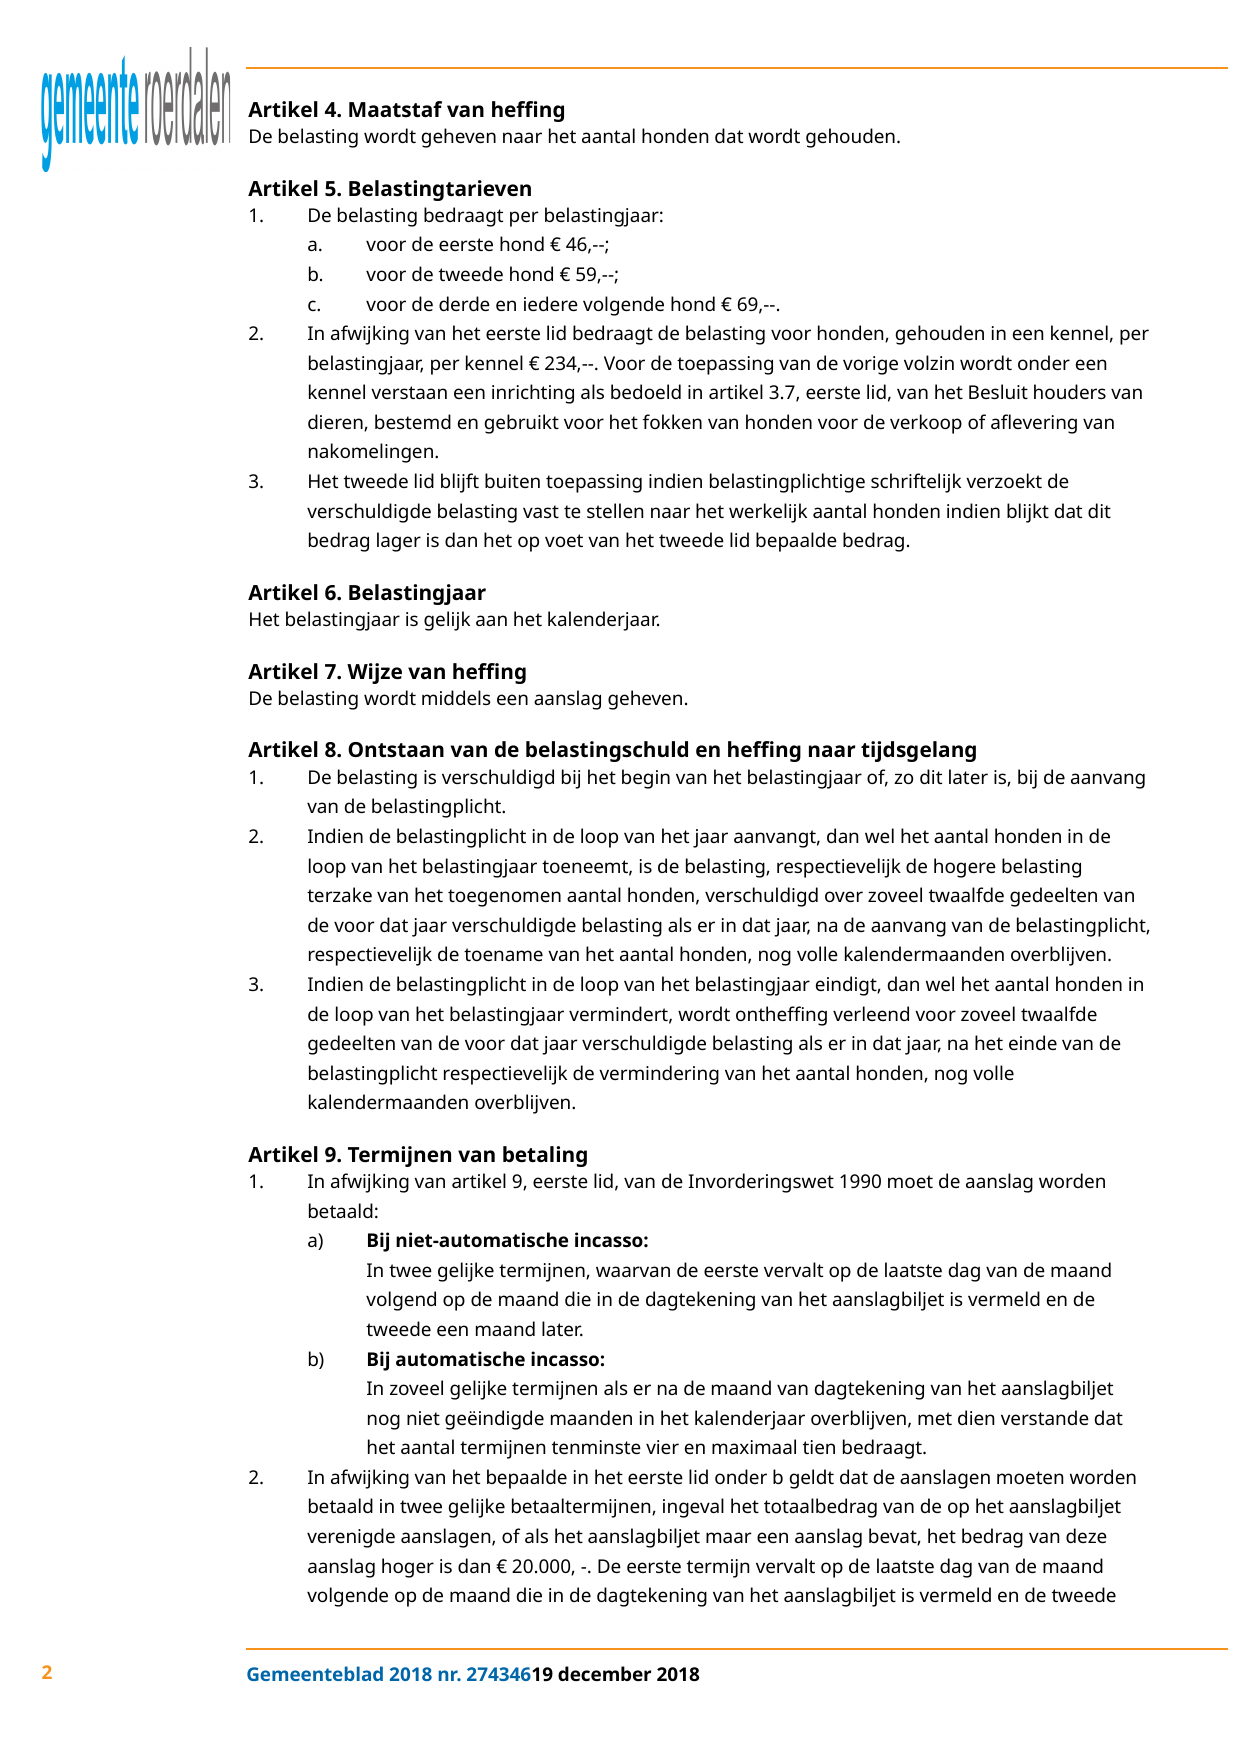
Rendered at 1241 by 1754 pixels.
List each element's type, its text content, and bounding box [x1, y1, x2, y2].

list In afwijking van het bepaalde in het eerste lid onder b geldt dat de aanslagen moeten worden betaald in twee gelijke betaaltermijnen, ingeval het totaalbedrag van de op het aanslagbiljet verenigde aanslagen, of als het aanslagbiljet maar een aanslag bevat, het bedrag van deze aanslag hoger is dan € 20.000, -. De eerste termijn vervalt op de laatste dag van de maand volgende op de maand die in de dagtekening van het aanslagbiljet is vermeld en de tweede [248, 1464, 1152, 1608]
text Artikel 9. Termijnen van betaling [248, 1140, 1152, 1168]
picture [41, 134, 48, 172]
picture [41, 47, 231, 172]
text De belasting wordt middels een aanslag geheven. [248, 685, 1152, 711]
text Artikel 6. Belastingjaar [248, 578, 1152, 606]
text Artikel 8. Ontstaan van de belastingschuld en heffing naar tijdsgelang [248, 736, 1152, 764]
text Artikel 5. Belastingtarieven [248, 174, 1152, 202]
list voor de tweede hond € 59,--; [307, 261, 1152, 287]
text Artikel 4. Maatstaf van heffing [248, 95, 1152, 123]
list Bij niet-automatische incasso: [307, 1227, 1152, 1253]
text Het belastingjaar is gelijk aan het kalenderjaar. [248, 606, 1152, 632]
list De belasting is verschuldigd bij het begin van het belastingjaar of, zo dit later is, bij de aanvang van de belastingplicht. [248, 764, 1152, 819]
text Artikel 7. Wijze van heffing [248, 657, 1152, 685]
list voor de derde en iedere volgende hond € 69,--. [307, 291, 1152, 317]
list In zoveel gelijke termijnen als er na de maand van dagtekening van het aanslagbiljet nog niet geëindigde maanden in het kalenderjaar overblijven, met dien verstande dat het aantal termijnen tenminste vier en maximaal tien bedraagt. [307, 1375, 1152, 1460]
list Indien de belastingplicht in de loop van het jaar aanvangt, dan wel het aantal honden in de loop van het belastingjaar toeneemt, is de belasting, respectievelijk de hogere belasting terzake van het toegenomen aantal honden, verschuldigd over zoveel twaalfde gedeelten van de voor dat jaar verschuldigde belasting als er in dat jaar, na de aanvang van de belastingplicht, respectievelijk de toename van het aantal honden, nog volle kalendermaanden overblijven. [248, 823, 1152, 967]
list In twee gelijke termijnen, waarvan de eerste vervalt op de laatste dag van de maand volgend op de maand die in de dagtekening van het aanslagbiljet is vermeld en de tweede een maand later. [307, 1257, 1152, 1342]
list In afwijking van artikel 9, eerste lid, van de Invorderingswet 1990 moet de aanslag worden betaald: [248, 1168, 1152, 1224]
list In afwijking van het eerste lid bedraagt de belasting voor honden, gehouden in een kennel, per belastingjaar, per kennel € 234,--. Voor de toepassing van de vorige volzin wordt onder een kennel verstaan een inrichting als bedoeld in artikel 3.7, eerste lid, van het Besluit houders van dieren, bestemd en gebruikt voor het fokken van honden voor de verkoop of aflevering van nakomelingen. [248, 320, 1152, 464]
list Het tweede lid blijft buiten toepassing indien belastingplichtige schriftelijk verzoekt de verschuldigde belasting vast te stellen naar het werkelijk aantal honden indien blijkt dat dit bedrag lager is dan het op voet van het tweede lid bepaalde bedrag. [248, 468, 1152, 553]
list voor de eerste hond € 46,--; [307, 232, 1152, 257]
list Indien de belastingplicht in de loop van het belastingjaar eindigt, dan wel het aantal honden in de loop van het belastingjaar vermindert, wordt ontheffing verleend voor zoveel twaalfde gedeelten van de voor dat jaar verschuldigde belasting als er in dat jaar, na het einde van de belastingplicht respectievelijk de vermindering van het aantal honden, nog volle kalendermaanden overblijven. [248, 971, 1152, 1115]
list De belasting bedraagt per belastingjaar: [248, 202, 1152, 228]
text De belasting wordt geheven naar het aantal honden dat wordt gehouden. [248, 123, 1152, 149]
list Bij automatische incasso: [307, 1346, 1152, 1372]
